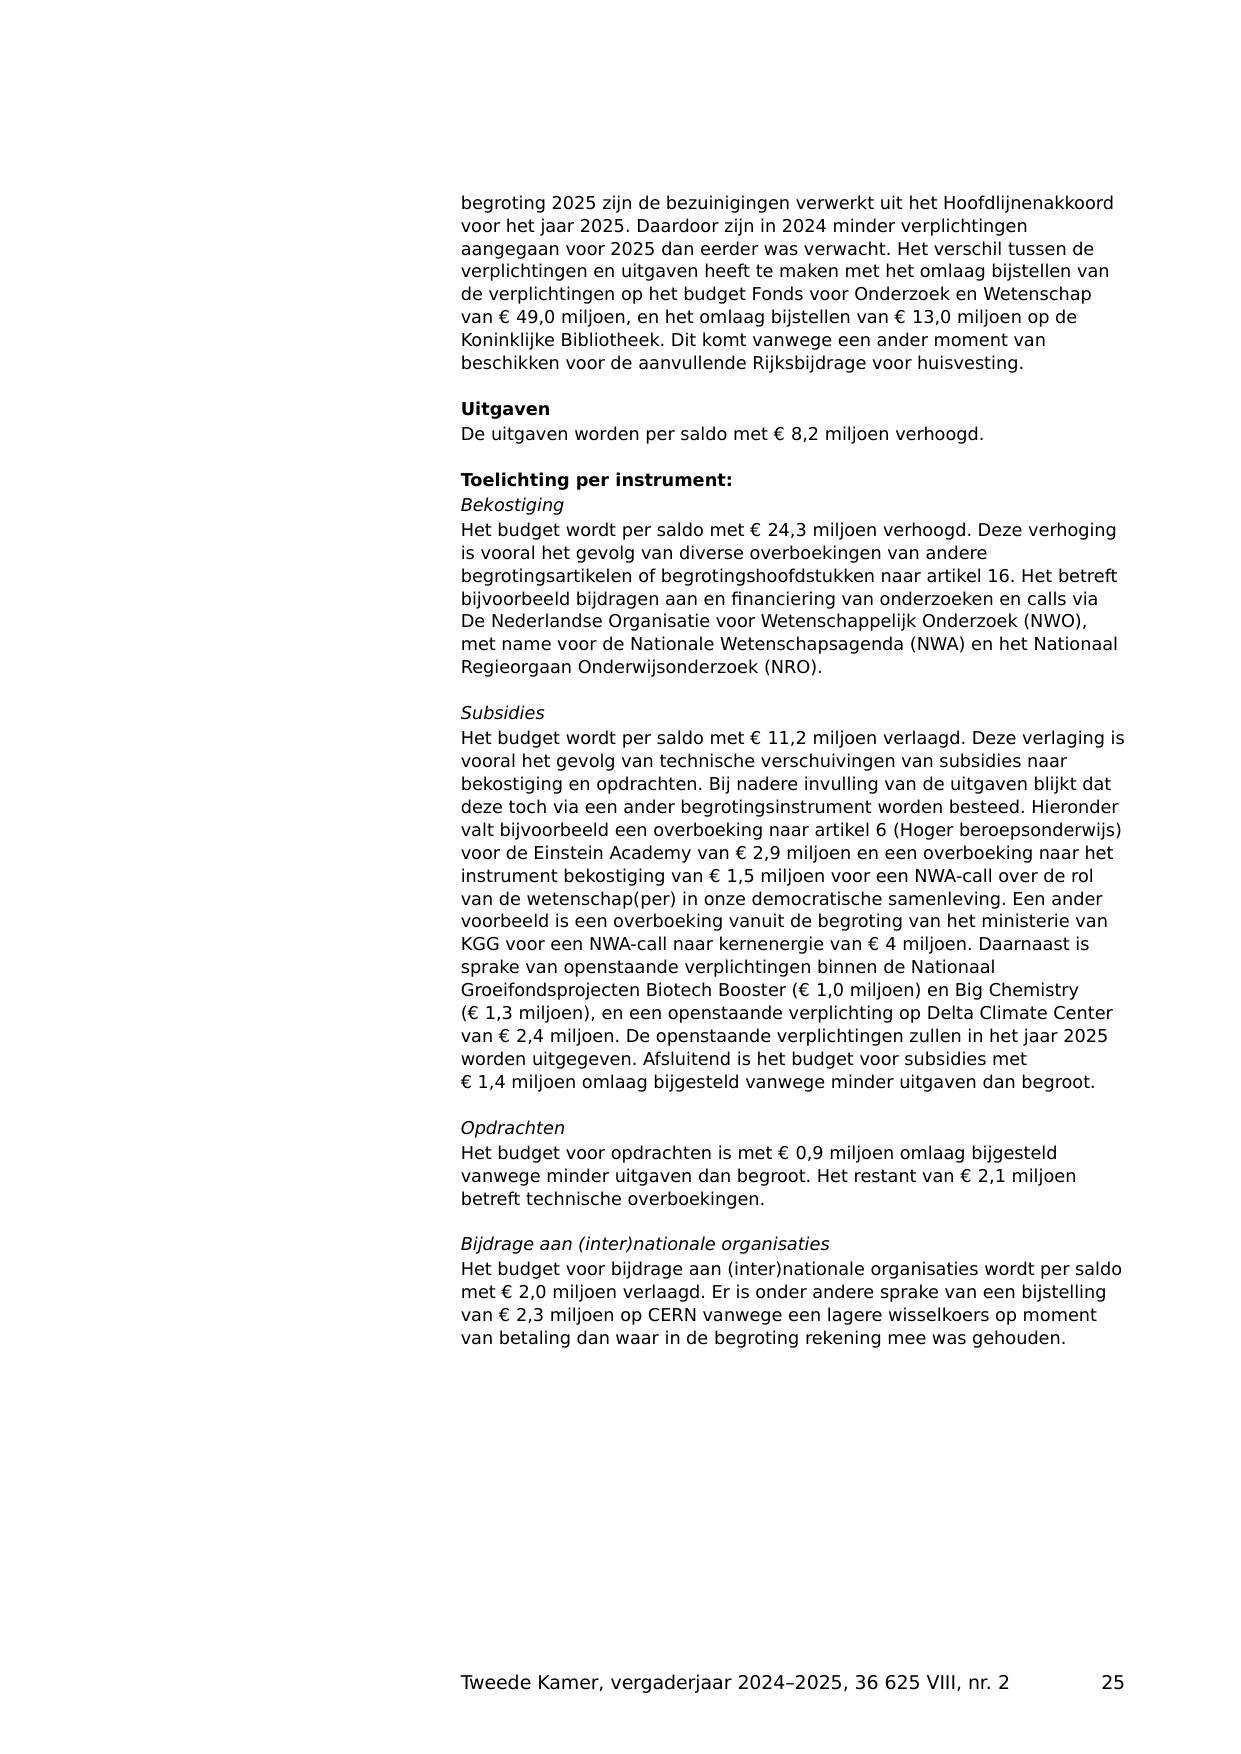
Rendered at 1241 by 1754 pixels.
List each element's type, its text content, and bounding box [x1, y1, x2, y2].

text De uitgaven worden per saldo met € 8,2 miljoen verhoogd. [461, 422, 1125, 445]
text Het budget voor bijdrage aan (inter)nationale organisaties wordt per saldo met € 2,0 miljoen verlaagd. Er is onder andere sprake van een bijstelling van € 2,3 miljoen op CERN vanwege een lagere wisselkoers op moment van betaling dan waar in de begroting rekening mee was gehouden. [461, 1257, 1125, 1349]
text Het budget wordt per saldo met € 11,2 miljoen verlaagd. Deze verlaging is vooral het gevolg van technische verschuivingen van subsidies naar bekostiging en opdrachten. Bij nadere invulling van de uitgaven blijkt dat deze toch via een ander begrotingsinstrument worden besteed. Hieronder valt bijvoorbeeld een overboeking naar artikel 6 (Hoger beroepsonderwijs) voor de Einstein Academy van € 2,9 miljoen en een overboeking naar het instrument bekostiging van € 1,5 miljoen voor een NWA-call over de rol van de wetenschap(per) in onze democratische samenleving. Een ander voorbeeld is een overboeking vanuit de begroting van het ministerie van KGG voor een NWA-call naar kernenergie van € 4 miljoen. Daarnaast is sprake van openstaande verplichtingen binnen de Nationaal Groeifondsprojecten Biotech Booster (€ 1,0 miljoen) en Big Chemistry (€ 1,3 miljoen), en een openstaande verplichting op Delta Climate Center van € 2,4 miljoen. De openstaande verplichtingen zullen in het jaar 2025 worden uitgegeven. Afsluitend is het budget voor subsidies met € 1,4 miljoen omlaag bijgesteld vanwege minder uitgaven dan begroot. [461, 726, 1125, 1093]
text Uitgaven [461, 397, 1125, 420]
text Toelichting per instrument: [461, 468, 1125, 491]
text begroting 2025 zijn de bezuinigingen verwerkt uit het Hoofdlijnenakkoord voor het jaar 2025. Daardoor zijn in 2024 minder verplichtingen aangegaan voor 2025 dan eerder was verwacht. Het verschil tussen de verplichtingen en uitgaven heeft te maken met het omlaag bijstellen van de verplichtingen op het budget Fonds voor Onderzoek en Wetenschap van € 49,0 miljoen, en het omlaag bijstellen van € 13,0 miljoen op de Koninklijke Bibliotheek. Dit komt vanwege een ander moment van beschikken voor de aanvullende Rijksbijdrage voor huisvesting. [461, 191, 1125, 374]
text Bekostiging [461, 493, 1125, 516]
text Het budget wordt per saldo met € 24,3 miljoen verhoogd. Deze verhoging is vooral het gevolg van diverse overboekingen van andere begrotingsartikelen of begrotingshoofdstukken naar artikel 16. Het betreft bijvoorbeeld bijdragen aan en financiering van onderzoeken en calls via De Nederlandse Organisatie voor Wetenschappelijk Onderzoek (NWO), met name voor de Nationale Wetenschapsagenda (NWA) en het Nationaal Regieorgaan Onderwijsonderzoek (NRO). [461, 518, 1125, 678]
text Subsidies [461, 701, 1125, 724]
text Bijdrage aan (inter)nationale organisaties [461, 1232, 1125, 1255]
text Opdrachten [461, 1116, 1125, 1139]
text Het budget voor opdrachten is met € 0,9 miljoen omlaag bijgesteld vanwege minder uitgaven dan begroot. Het restant van € 2,1 miljoen betreft technische overboekingen. [461, 1141, 1125, 1209]
